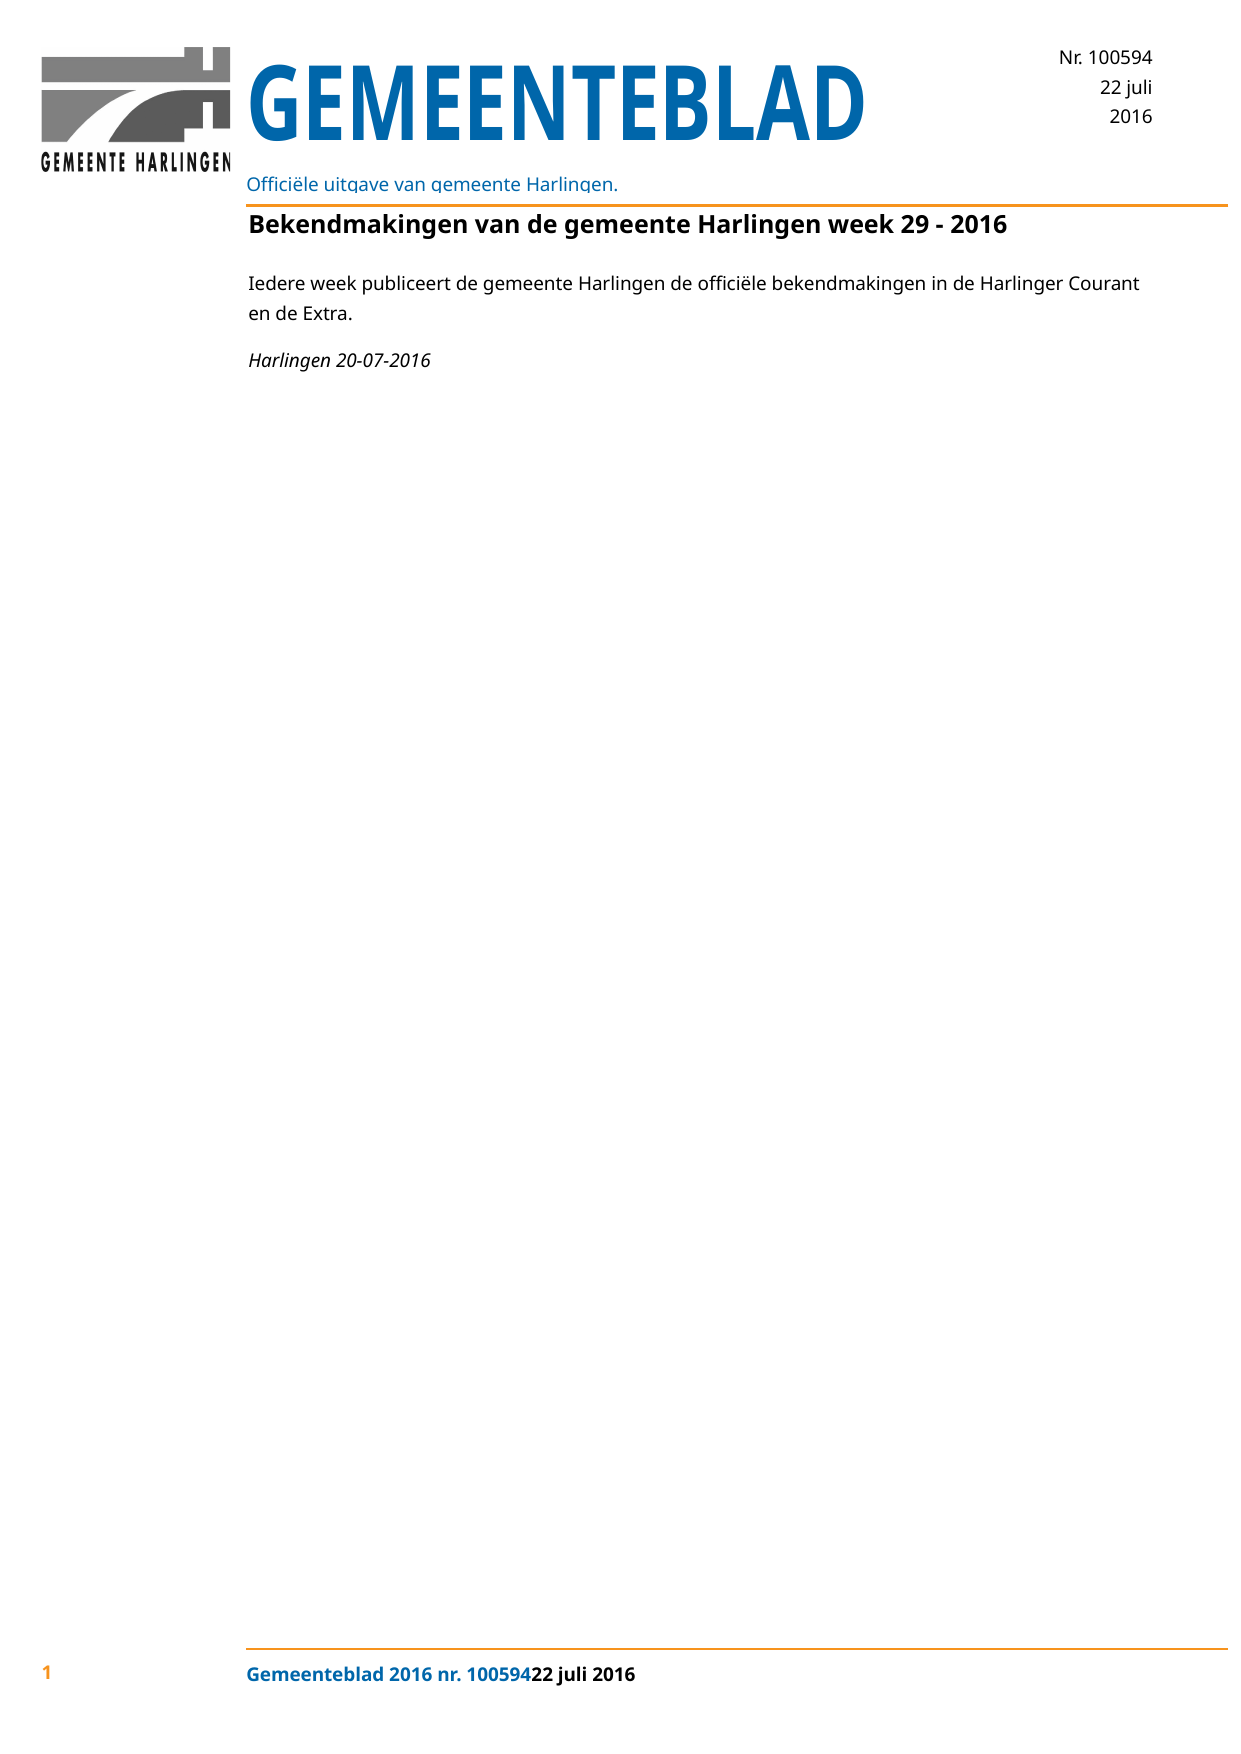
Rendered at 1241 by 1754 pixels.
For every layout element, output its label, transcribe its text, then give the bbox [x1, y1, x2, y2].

text Iedere week publiceert de gemeente Harlingen de officiële bekendmakingen in de Harlinger Courant en de Extra. [248, 270, 1152, 326]
text Harlingen 20-07-2016 [248, 348, 1152, 373]
picture [41, 47, 231, 172]
text Bekendmakingen van de gemeente Harlingen week 29 - 2016 [248, 207, 1152, 241]
